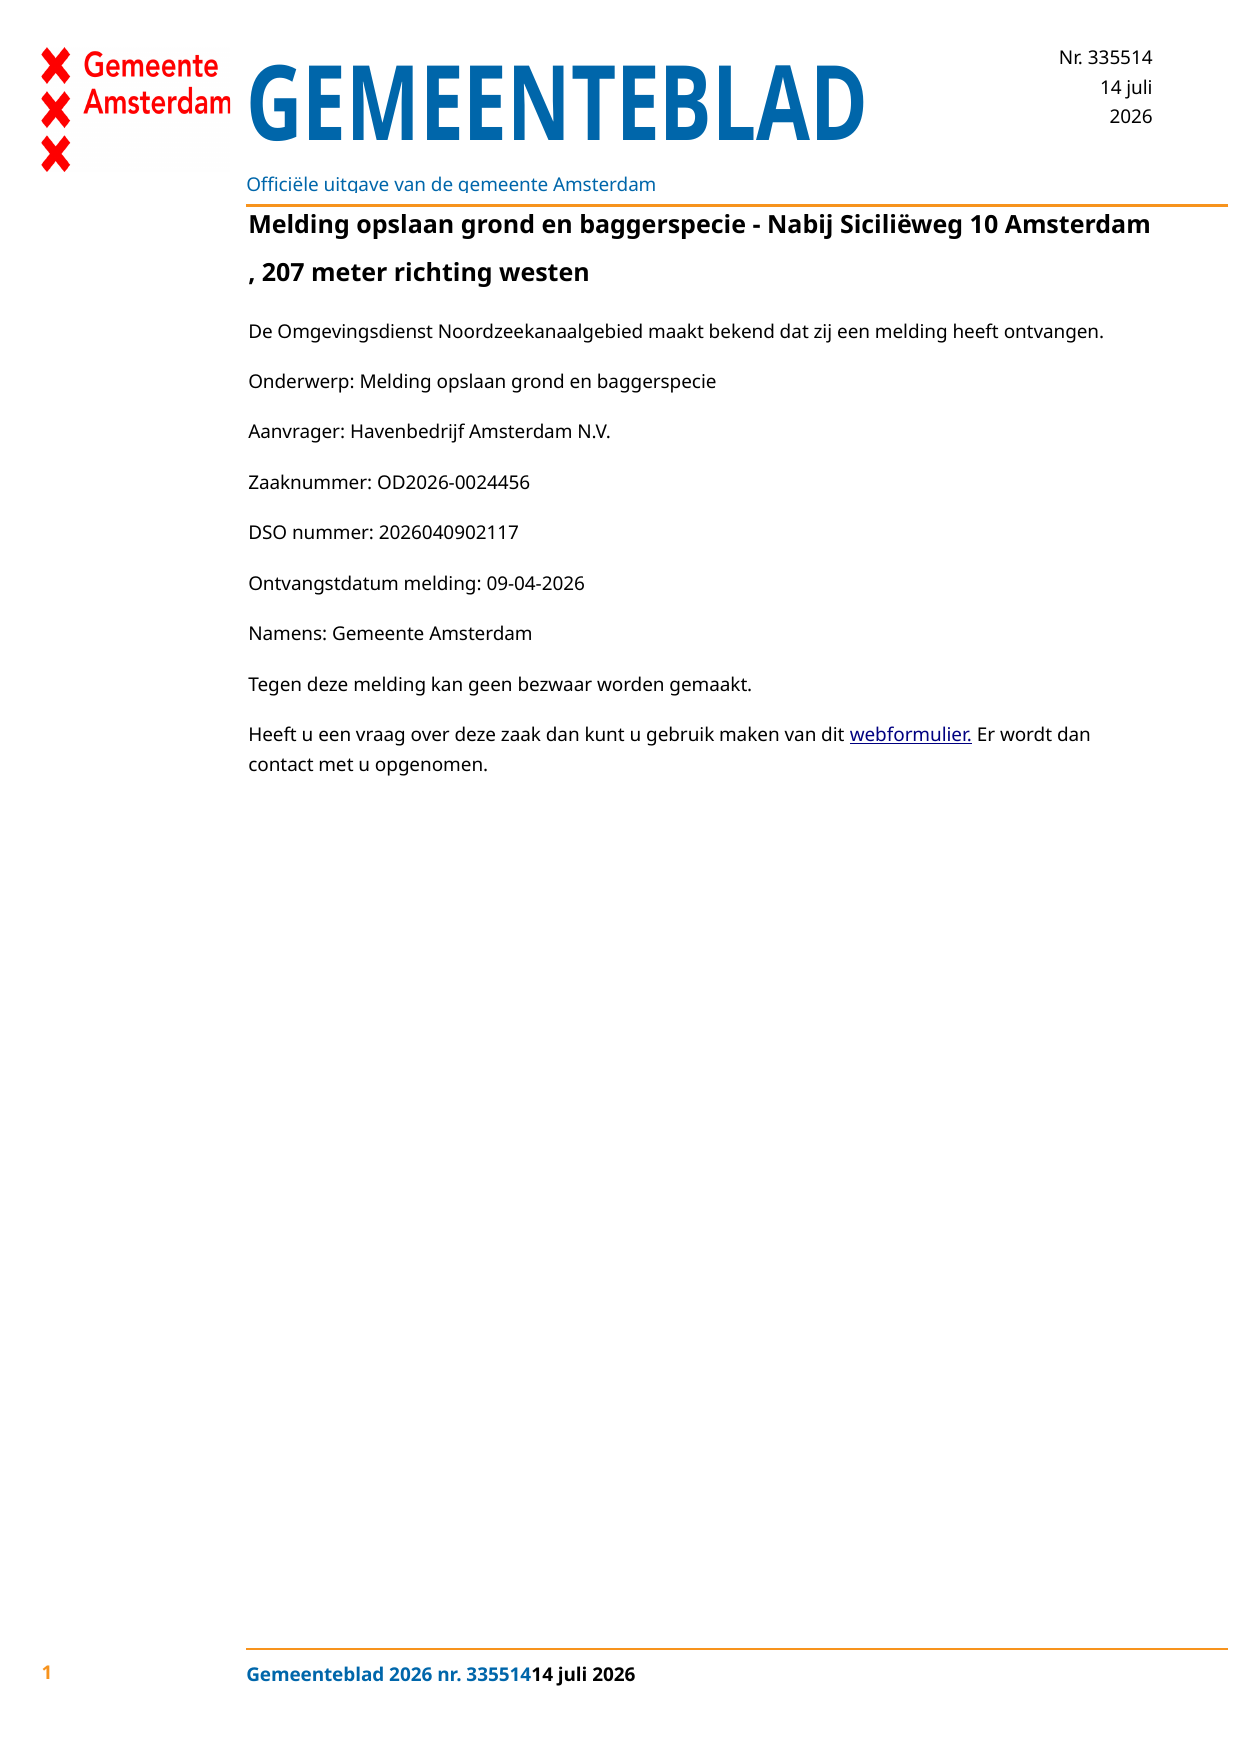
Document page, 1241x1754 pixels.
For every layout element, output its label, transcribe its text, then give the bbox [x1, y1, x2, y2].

picture [41, 47, 231, 172]
text Ontvangstdatum melding: 09-04-2026 [248, 570, 1152, 596]
text Tegen deze melding kan geen bezwaar worden gemaakt. [248, 671, 1152, 697]
text Onderwerp: Melding opslaan grond en baggerspecie [248, 368, 1152, 394]
text Namens: Gemeente Amsterdam [248, 620, 1152, 646]
text Aanvrager: Havenbedrijf Amsterdam N.V. [248, 419, 1152, 444]
text Heeft u een vraag over deze zaak dan kunt u gebruik maken van dit webformulier. Er wordt dan contact met u opgenomen. [248, 721, 1152, 777]
text Zaaknummer: OD2026-0024456 [248, 469, 1152, 495]
text De Omgevingsdienst Noordzeekanaalgebied maakt bekend dat zij een melding heeft ontvangen. [248, 318, 1152, 344]
text DSO nummer: 2026040902117 [248, 519, 1152, 545]
text Melding opslaan grond en baggerspecie - Nabij Siciliëweg 10 Amsterdam , 207 meter richting westen [248, 207, 1152, 288]
